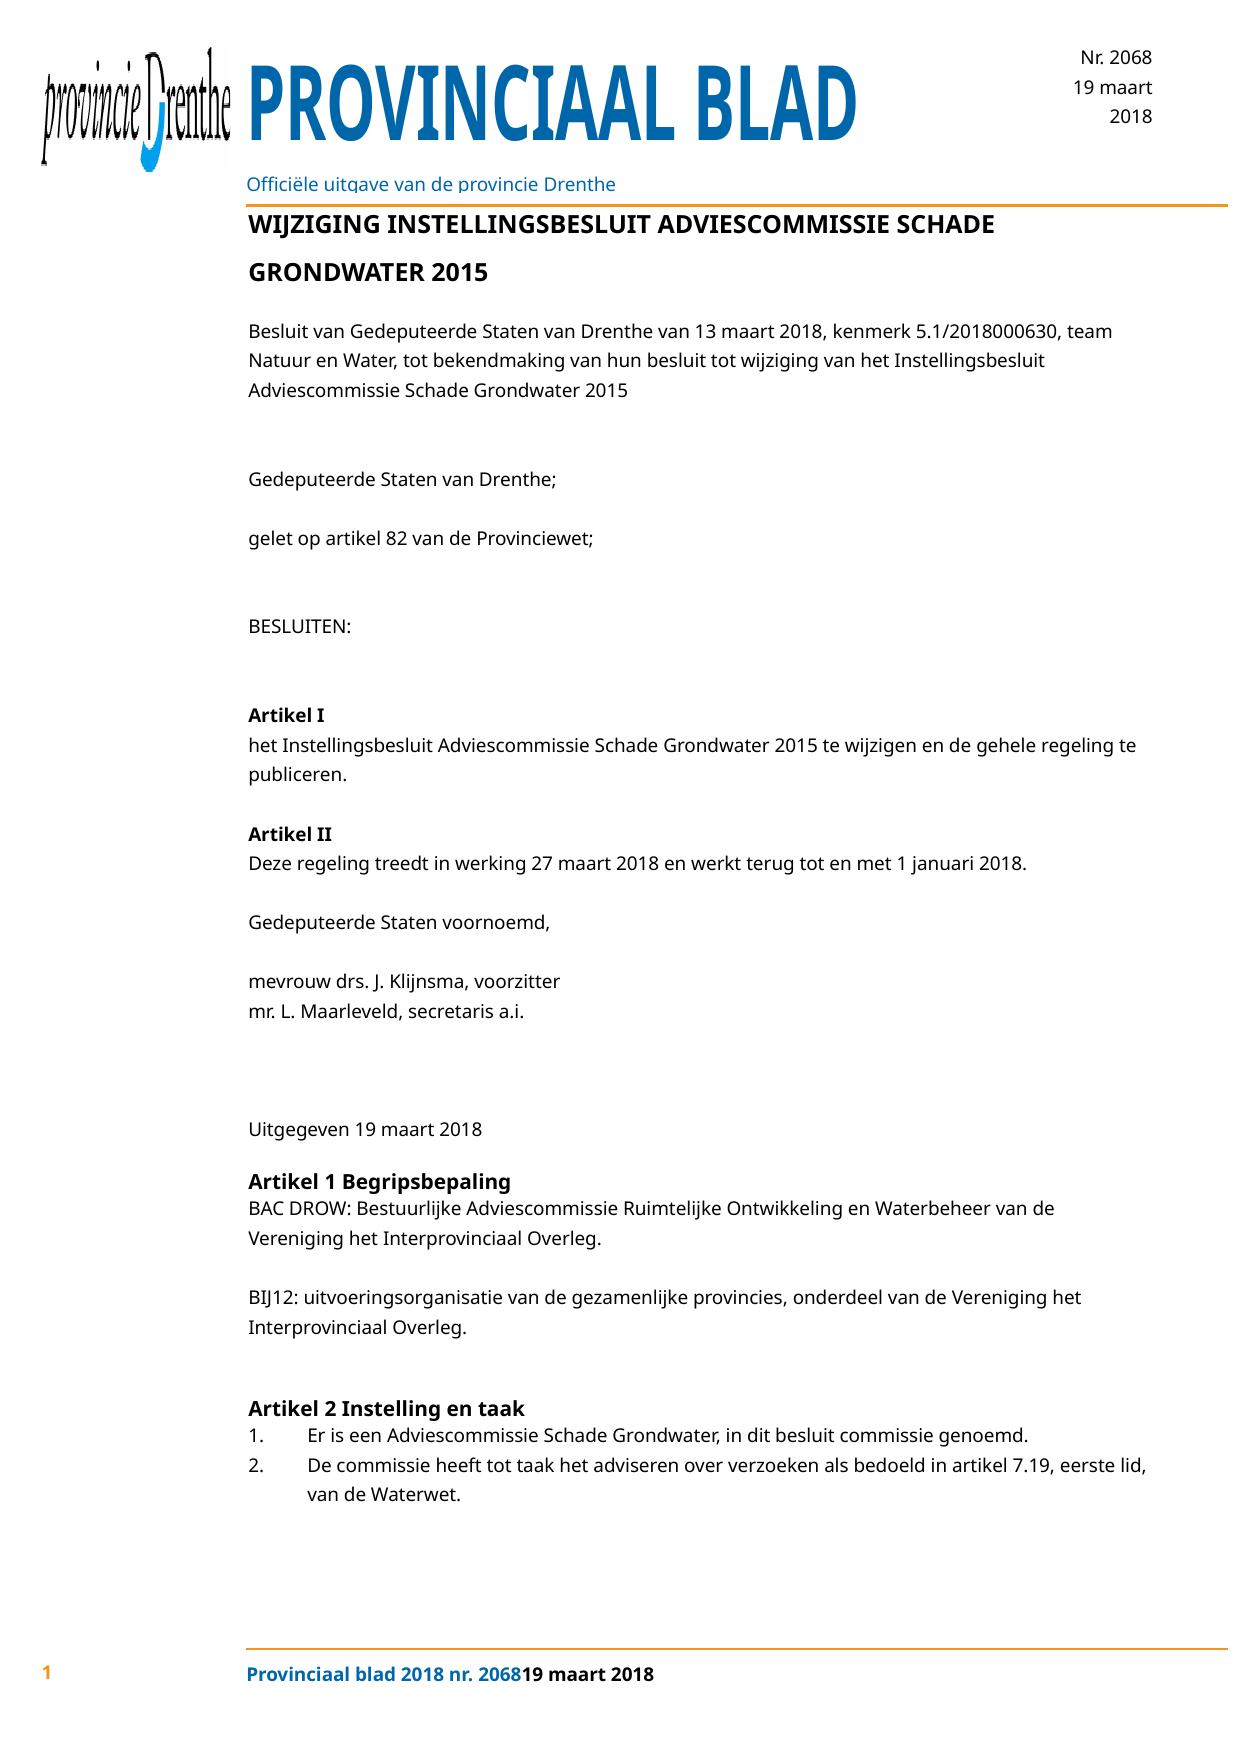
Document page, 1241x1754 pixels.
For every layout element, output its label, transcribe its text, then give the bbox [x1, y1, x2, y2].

text gelet op artikel 82 van de Provinciewet; [248, 525, 1152, 551]
text mr. L. Maarleveld, secretaris a.i. [248, 998, 1152, 1024]
list Er is een Adviescommissie Schade Grondwater, in dit besluit commissie genoemd. [248, 1422, 1152, 1448]
list De commissie heeft tot taak het adviseren over verzoeken als bedoeld in artikel 7.19, eerste lid, van de Waterwet. [248, 1452, 1152, 1507]
text Uitgegeven 19 maart 2018 [248, 1117, 1152, 1142]
picture [41, 47, 231, 172]
text Gedeputeerde Staten voornoemd, [248, 909, 1152, 935]
text Artikel 2 Instelling en taak [248, 1394, 1152, 1422]
text BAC DROW: Bestuurlijke Adviescommissie Ruimtelijke Ontwikkeling en Waterbeheer van de Vereniging het Interprovinciaal Overleg. [248, 1196, 1152, 1251]
text het Instellingsbesluit Adviescommissie Schade Grondwater 2015 te wijzigen en de gehele regeling te publiceren. [248, 732, 1152, 787]
text Artikel II [248, 821, 1152, 847]
text Gedeputeerde Staten van Drenthe; [248, 466, 1152, 492]
text Artikel I [248, 702, 1152, 728]
text mevrouw drs. J. Klijnsma, voorzitter [248, 969, 1152, 994]
text WIJZIGING INSTELLINGSBESLUIT ADVIESCOMMISSIE SCHADE GRONDWATER 2015 [248, 207, 1152, 288]
text Besluit van Gedeputeerde Staten van Drenthe van 13 maart 2018, kenmerk 5.1/2018000630, team Natuur en Water, tot bekendmaking van hun besluit tot wijziging van het Instellingsbesluit Adviescommissie Schade Grondwater 2015 [248, 318, 1152, 403]
text Deze regeling treedt in werking 27 maart 2018 en werkt terug tot en met 1 januari 2018. [248, 850, 1152, 876]
text Artikel 1 Begripsbepaling [248, 1167, 1152, 1196]
text BIJ12: uitvoeringsorganisatie van de gezamenlijke provincies, onderdeel van de Vereniging het Interprovinciaal Overleg. [248, 1284, 1152, 1339]
text BESLUITEN: [248, 614, 1152, 639]
